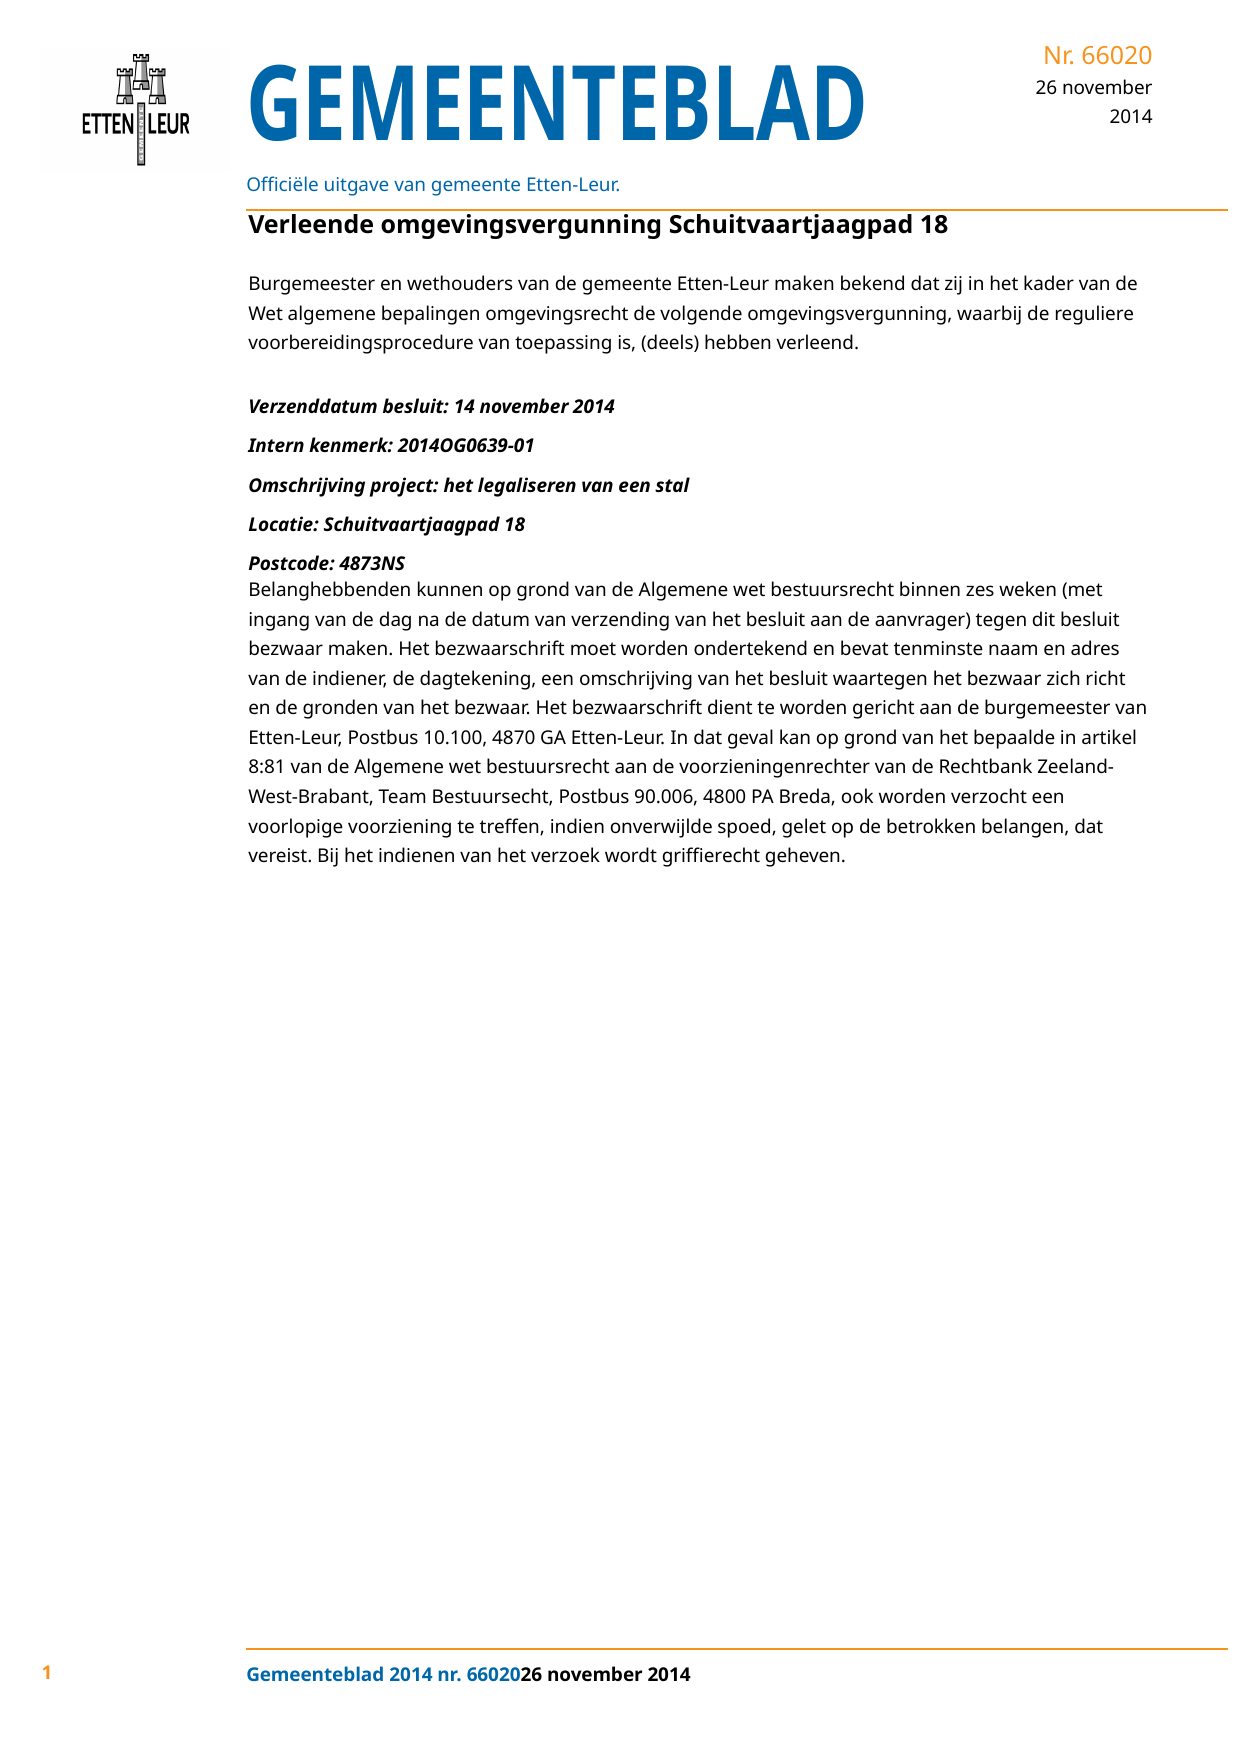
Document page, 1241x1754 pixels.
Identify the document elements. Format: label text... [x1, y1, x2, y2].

text Verleende omgevingsvergunning Schuitvaartjaagpad 18 [248, 211, 1152, 241]
text Verzenddatum besluit: 14 november 2014 [248, 393, 1152, 419]
picture [41, 47, 231, 172]
text Belanghebbenden kunnen op grond van de Algemene wet bestuursrecht binnen zes weken (met ingang van de dag na de datum van verzending van het besluit aan de aanvrager) tegen dit besluit bezwaar maken. Het bezwaarschrift moet worden ondertekend en bevat tenminste naam en adres van de indiener, de dagtekening, een omschrijving van het besluit waartegen het bezwaar zich richt en de gronden van het bezwaar. Het bezwaarschrift dient te worden gericht aan de burgemeester van Etten-Leur, Postbus 10.100, 4870 GA Etten-Leur. In dat geval kan op grond van het bepaalde in artikel 8:81 van de Algemene wet bestuursrecht aan de voorzieningenrechter van de Rechtbank Zeeland-West-Brabant, Team Bestuursecht, Postbus 90.006, 4800 PA Breda, ook worden verzocht een voorlopige voorziening te treffen, indien onverwijlde spoed, gelet op de betrokken belangen, dat vereist. Bij het indienen van het verzoek wordt griffierecht geheven. [248, 576, 1152, 868]
text Burgemeester en wethouders van de gemeente Etten-Leur maken bekend dat zij in het kader van de Wet algemene bepalingen omgevingsrecht de volgende omgevingsvergunning, waarbij de reguliere voorbereidingsprocedure van toepassing is, (deels) hebben verleend. [248, 270, 1152, 355]
text Postcode: 4873NS [248, 551, 1152, 576]
text Omschrijving project: het legaliseren van een stal [248, 472, 1152, 498]
text Locatie: Schuitvaartjaagpad 18 [248, 511, 1152, 537]
text Intern kenmerk: 2014OG0639-01 [248, 433, 1152, 458]
